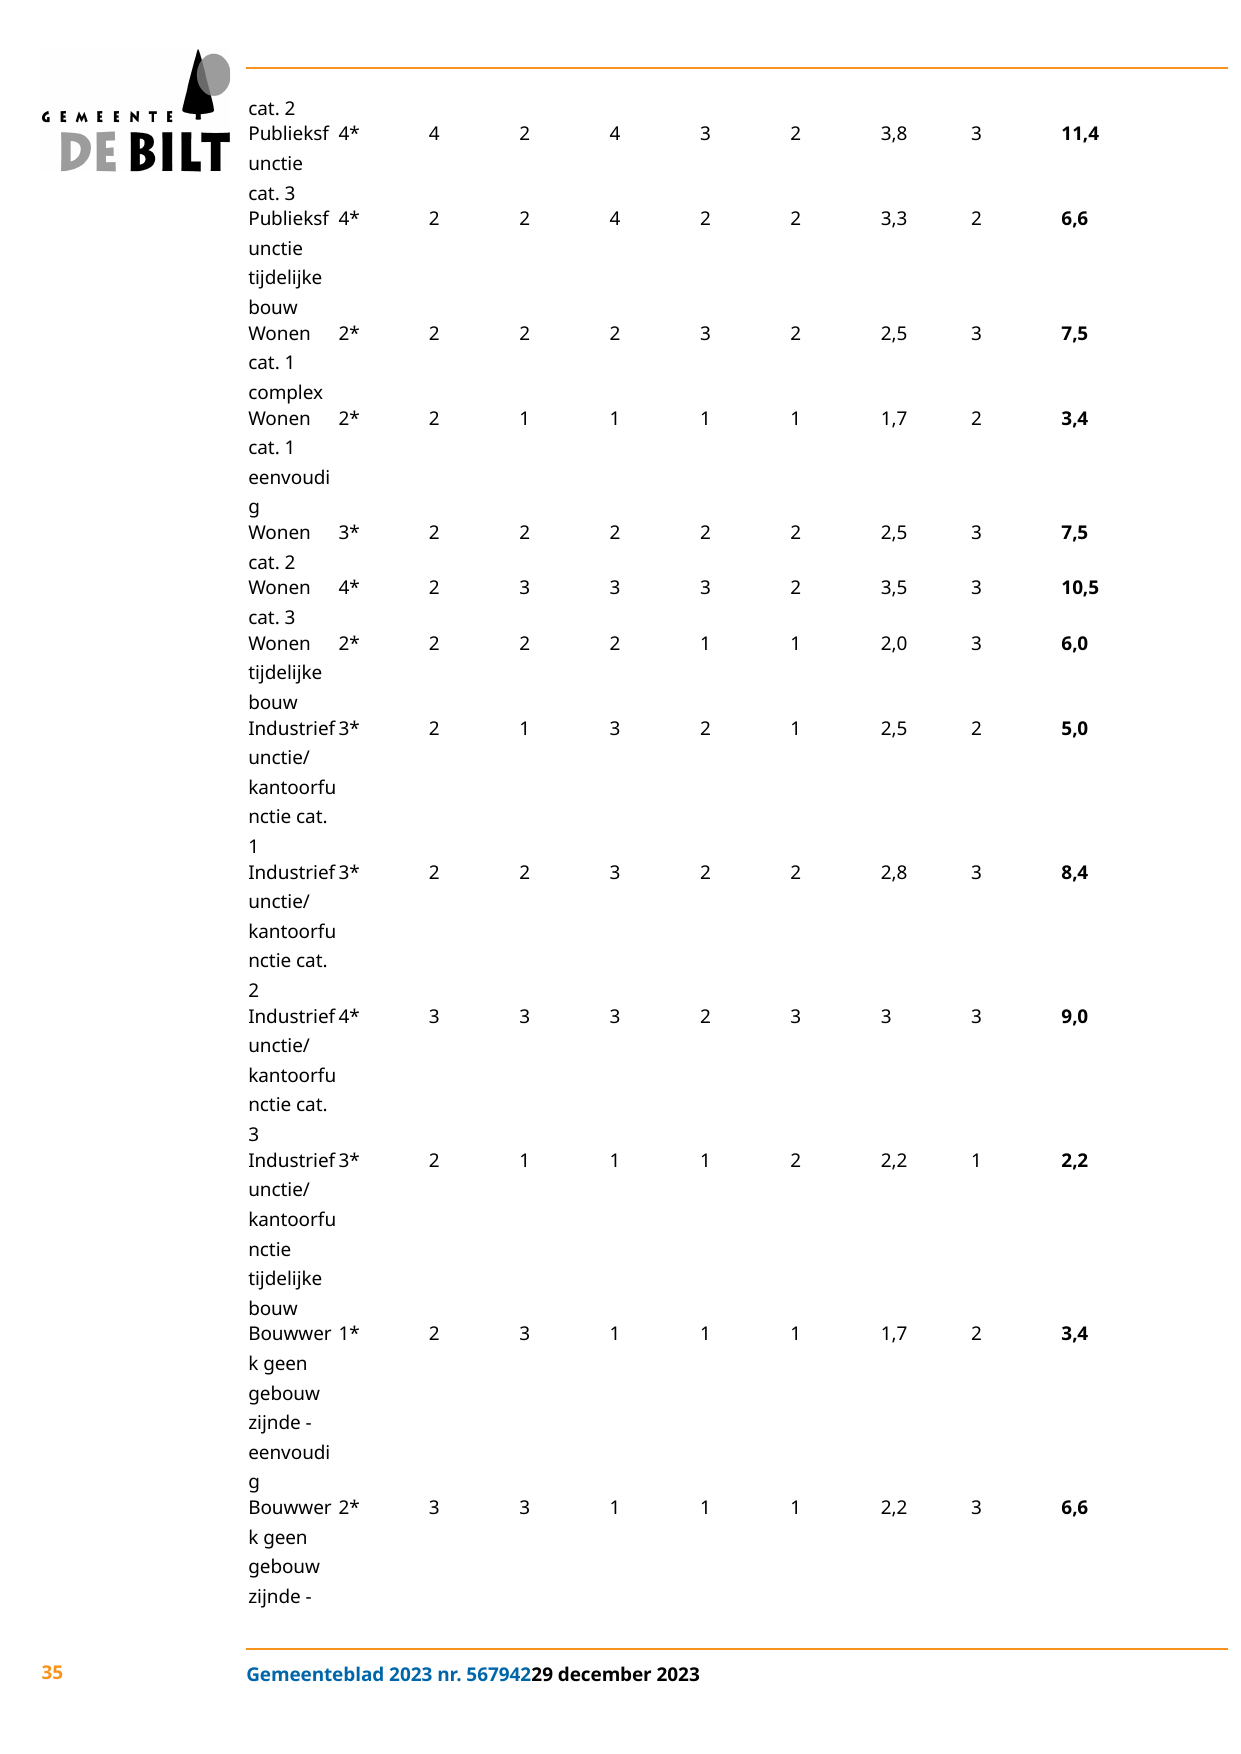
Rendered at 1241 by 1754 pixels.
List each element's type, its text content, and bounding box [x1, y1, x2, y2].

table_cell 9,0 [1061, 1003, 1152, 1147]
table_cell 2 [519, 205, 609, 320]
table_cell 2 [790, 205, 881, 320]
table_cell 3,4 [1061, 405, 1152, 519]
table_cell 7,5 [1061, 519, 1152, 574]
table_cell 2* [338, 320, 429, 405]
table_cell 2 [790, 1147, 881, 1321]
table_cell 2 [429, 715, 519, 859]
table_cell 1,7 [881, 405, 971, 519]
table_cell Bouwwerk geen gebouw zijnde - eenvoudig [248, 1321, 338, 1494]
table_cell 3 [429, 1003, 519, 1147]
table_cell [971, 95, 1061, 121]
table_cell 2 [519, 630, 609, 715]
table_cell 2,2 [1061, 1147, 1152, 1321]
table_cell 2* [338, 630, 429, 715]
table_cell 3 [971, 320, 1061, 405]
table_cell 2 [519, 320, 609, 405]
table_cell 3* [338, 715, 429, 859]
table_cell 3 [881, 1003, 971, 1147]
table_cell 4* [338, 205, 429, 320]
table_cell [609, 95, 700, 121]
table_cell 3 [609, 1003, 700, 1147]
table_cell 7,5 [1061, 320, 1152, 405]
table_cell Wonen cat. 3 [248, 575, 338, 630]
table_cell 2 [790, 859, 881, 1003]
table_cell 2,2 [881, 1494, 971, 1609]
table_cell 2 [790, 575, 881, 630]
table_cell 2 [700, 205, 790, 320]
table_cell 2 [700, 519, 790, 574]
table_cell 4* [338, 121, 429, 205]
table_cell 3 [971, 1003, 1061, 1147]
table_cell 2 [429, 405, 519, 519]
table_cell 1* [338, 1321, 429, 1494]
table_cell 2,5 [881, 715, 971, 859]
table_cell 3,4 [1061, 1321, 1152, 1494]
table_cell 1 [790, 630, 881, 715]
table_cell 4* [338, 1003, 429, 1147]
table_cell [881, 95, 971, 121]
table_cell 3 [790, 1003, 881, 1147]
table_cell 2 [700, 715, 790, 859]
table_cell 1 [700, 1494, 790, 1609]
table_cell 3 [700, 121, 790, 205]
table_cell 3 [609, 859, 700, 1003]
table_cell 4 [429, 121, 519, 205]
table_cell Industriefunctie/kantoorfunctie cat. 2 [248, 859, 338, 1003]
table_cell cat. 2 [248, 95, 338, 121]
table_cell 1 [519, 405, 609, 519]
table_cell 3 [971, 519, 1061, 574]
table_cell Publieksfunctie tijdelijke bouw [248, 205, 338, 320]
table_cell 2 [609, 519, 700, 574]
table_cell Bouwwerk geen gebouw zijnde [248, 1494, 338, 1609]
table_cell 3 [519, 1003, 609, 1147]
table_cell [429, 95, 519, 121]
table_cell 2,5 [881, 519, 971, 574]
table_cell [338, 95, 429, 121]
table_cell Industriefunctie/kantoorfunctie cat. 1 [248, 715, 338, 859]
table_cell 2 [790, 519, 881, 574]
table_cell 1 [609, 1494, 700, 1609]
table_cell 1 [700, 405, 790, 519]
table_cell 3 [519, 1321, 609, 1494]
table_cell 3 [700, 320, 790, 405]
table_cell 2 [519, 519, 609, 574]
table_cell 2 [429, 1321, 519, 1494]
table_cell 2,5 [881, 320, 971, 405]
table_cell 2,8 [881, 859, 971, 1003]
table_cell 2 [429, 519, 519, 574]
table_cell 10,5 [1061, 575, 1152, 630]
table_cell 2,2 [881, 1147, 971, 1321]
table_cell 3 [971, 859, 1061, 1003]
table_cell 3 [519, 1494, 609, 1609]
table_cell 2 [790, 121, 881, 205]
table_cell 2 [519, 859, 609, 1003]
table_cell 1 [971, 1147, 1061, 1321]
table_cell 1 [700, 1147, 790, 1321]
picture [41, 47, 231, 172]
table_cell 3* [338, 519, 429, 574]
table_cell 4* [338, 575, 429, 630]
table_cell 3 [700, 575, 790, 630]
table_cell [700, 95, 790, 121]
table_cell Industriefunctie/kantoorfunctie cat. 3 [248, 1003, 338, 1147]
table_cell 2 [519, 121, 609, 205]
table_cell 2,0 [881, 630, 971, 715]
table_cell 2 [429, 320, 519, 405]
table_cell 2 [971, 1321, 1061, 1494]
table_cell 1 [790, 405, 881, 519]
table_cell Wonen cat. 2 [248, 519, 338, 574]
table_cell [1061, 95, 1152, 121]
table_cell 3* [338, 1147, 429, 1321]
table_cell [790, 95, 881, 121]
table_cell 1 [609, 405, 700, 519]
table_cell 3 [971, 121, 1061, 205]
table_cell 6,0 [1061, 630, 1152, 715]
table_cell 2 [609, 320, 700, 405]
table_cell 2 [971, 715, 1061, 859]
table_cell 2 [971, 405, 1061, 519]
table_cell 6,6 [1061, 205, 1152, 320]
table_cell 3 [519, 575, 609, 630]
table_cell 11,4 [1061, 121, 1152, 205]
table_cell 6,6 [1061, 1494, 1152, 1609]
table_cell Publieksfunctie cat. 3 [248, 121, 338, 205]
table_cell 2 [971, 205, 1061, 320]
table_cell 3 [971, 1494, 1061, 1609]
table_cell 3 [971, 630, 1061, 715]
table_cell 3,3 [881, 205, 971, 320]
table_cell 3* [338, 859, 429, 1003]
table_cell 2 [429, 859, 519, 1003]
table_cell 1 [609, 1321, 700, 1494]
table_cell Wonen tijdelijke bouw [248, 630, 338, 715]
table_cell 1 [790, 1494, 881, 1609]
table_cell 1,7 [881, 1321, 971, 1494]
table_cell Wonen cat. 1 complex [248, 320, 338, 405]
table_cell 1 [790, 715, 881, 859]
table_cell 3,8 [881, 121, 971, 205]
table_cell 3 [609, 575, 700, 630]
table_cell 8,4 [1061, 859, 1152, 1003]
table_cell 1 [519, 1147, 609, 1321]
table_cell 1 [609, 1147, 700, 1321]
table_cell 3 [429, 1494, 519, 1609]
table_cell 2* [338, 405, 429, 519]
table_cell Wonen cat. 1 eenvoudig [248, 405, 338, 519]
table_cell 2 [429, 630, 519, 715]
table_cell 3,5 [881, 575, 971, 630]
table_cell 4 [609, 121, 700, 205]
table_cell 2 [790, 320, 881, 405]
table_cell 3 [609, 715, 700, 859]
table_cell 2* [338, 1494, 429, 1609]
table_cell 2 [700, 1003, 790, 1147]
table_cell 4 [609, 205, 700, 320]
table_cell 1 [790, 1321, 881, 1494]
table_cell 1 [700, 1321, 790, 1494]
table_cell 3 [971, 575, 1061, 630]
table_cell 2 [429, 575, 519, 630]
table_cell 2 [429, 1147, 519, 1321]
table_cell 5,0 [1061, 715, 1152, 859]
table_cell 1 [700, 630, 790, 715]
table_cell 2 [429, 205, 519, 320]
table_cell 1 [519, 715, 609, 859]
table_cell 2 [609, 630, 700, 715]
table_cell Industriefunctie/kantoorfunctie tijdelijke bouw [248, 1147, 338, 1321]
table_cell [519, 95, 609, 121]
table_cell 2 [700, 859, 790, 1003]
